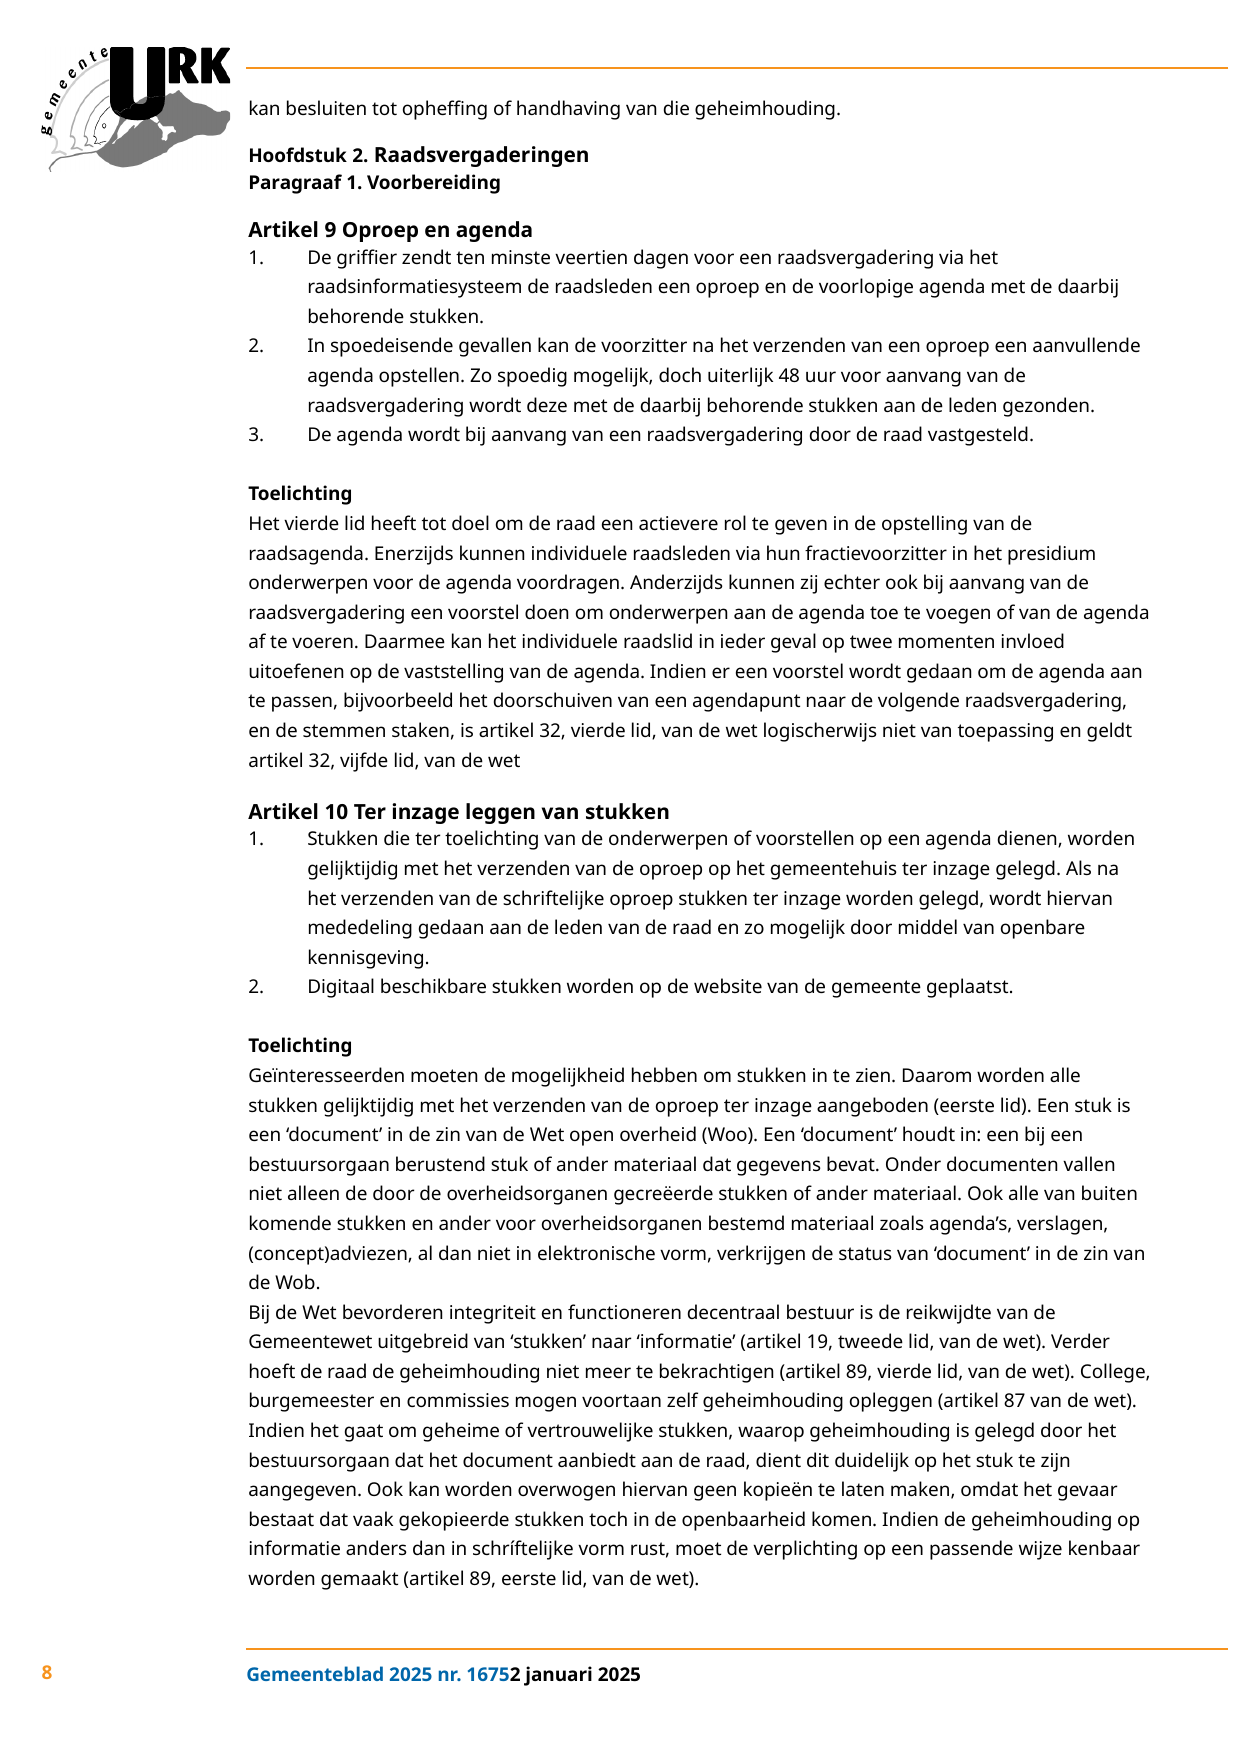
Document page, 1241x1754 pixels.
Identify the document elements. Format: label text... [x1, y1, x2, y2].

list De agenda wordt bij aanvang van een raadsvergadering door de raad vastgesteld. [248, 421, 1152, 447]
list In spoedeisende gevallen kan de voorzitter na het verzenden van een oproep een aanvullende agenda opstellen. Zo spoedig mogelijk, doch uiterlijk 48 uur voor aanvang van de raadsvergadering wordt deze met de daarbij behorende stukken aan de leden gezonden. [248, 333, 1152, 417]
text Geïnteresseerden moeten de mogelijkheid hebben om stukken in te zien. Daarom worden alle stukken gelijktijdig met het verzenden van de oproep ter inzage aangeboden (eerste lid). Een stuk is een ‘document’ in de zin van de Wet open overheid (Woo). Een ‘document’ houdt in: een bij een bestuursorgaan berustend stuk of ander materiaal dat gegevens bevat. Onder documenten vallen niet alleen de door de overheidsorganen gecreëerde stukken of ander materiaal. Ook alle van buiten komende stukken en ander voor overheidsorganen bestemd materiaal zoals agenda’s, verslagen, (concept)adviezen, al dan niet in elektronische vorm, verkrijgen de status van ‘document’ in de zin van de Wob. [248, 1062, 1152, 1295]
text Hoofdstuk 2. Raadsvergaderingen [248, 140, 1152, 169]
list De griffier zendt ten minste veertien dagen voor een raadsvergadering via het raadsinformatiesysteem de raadsleden een oproep en de voorlopige agenda met de daarbij behorende stukken. [248, 244, 1152, 329]
picture [41, 47, 231, 172]
text Bij de Wet bevorderen integriteit en functioneren decentraal bestuur is de reikwijdte van de Gemeentewet uitgebreid van ‘stukken’ naar ‘informatie’ (artikel 19, tweede lid, van de wet). Verder hoeft de raad de geheimhouding niet meer te bekrachtigen (artikel 89, vierde lid, van de wet). College, burgemeester en commissies mogen voortaan zelf geheimhouding opleggen (artikel 87 van de wet). [248, 1299, 1152, 1413]
text Artikel 9 Oproep en agenda [248, 215, 1152, 244]
list Stukken die ter toelichting van de onderwerpen of voorstellen op een agenda dienen, worden gelijktijdig met het verzenden van de oproep op het gemeentehuis ter inzage gelegd. Als na het verzenden van de schriftelijke oproep stukken ter inzage worden gelegd, wordt hiervan mededeling gedaan aan de leden van de raad en zo mogelijk door middel van openbare kennisgeving. [248, 826, 1152, 970]
list Digitaal beschikbare stukken worden op de website van de gemeente geplaatst. [248, 973, 1152, 999]
text Paragraaf 1. Voorbereiding [248, 169, 1152, 194]
text Artikel 10 Ter inzage leggen van stukken [248, 797, 1152, 826]
text Toelichting [248, 1033, 1152, 1058]
text Toelichting [248, 481, 1152, 506]
text Indien het gaat om geheime of vertrouwelijke stukken, waarop geheimhouding is gelegd door het bestuursorgaan dat het document aanbiedt aan de raad, dient dit duidelijk op het stuk te zijn aangegeven. Ook kan worden overwogen hiervan geen kopieën te laten maken, omdat het gevaar bestaat dat vaak gekopieerde stukken toch in de openbaarheid komen. Indien de geheimhouding op informatie anders dan in schríftelijke vorm rust, moet de verplichting op een passende wijze kenbaar worden gemaakt (artikel 89, eerste lid, van de wet). [248, 1417, 1152, 1591]
text Het vierde lid heeft tot doel om de raad een actievere rol te geven in de opstelling van de raadsagenda. Enerzijds kunnen individuele raadsleden via hun fractievoorzitter in het presidium onderwerpen voor de agenda voordragen. Anderzijds kunnen zij echter ook bij aanvang van de raadsvergadering een voorstel doen om onderwerpen aan de agenda toe te voegen of van de agenda af te voeren. Daarmee kan het individuele raadslid in ieder geval op twee momenten invloed uitoefenen op de vaststelling van de agenda. Indien er een voorstel wordt gedaan om de agenda aan te passen, bijvoorbeeld het doorschuiven van een agendapunt naar de volgende raadsvergadering, en de stemmen staken, is artikel 32, vierde lid, van de wet logischerwijs niet van toepassing en geldt artikel 32, vijfde lid, van de wet [248, 510, 1152, 772]
text kan besluiten tot opheffing of handhaving van die geheimhouding. [248, 95, 1152, 121]
